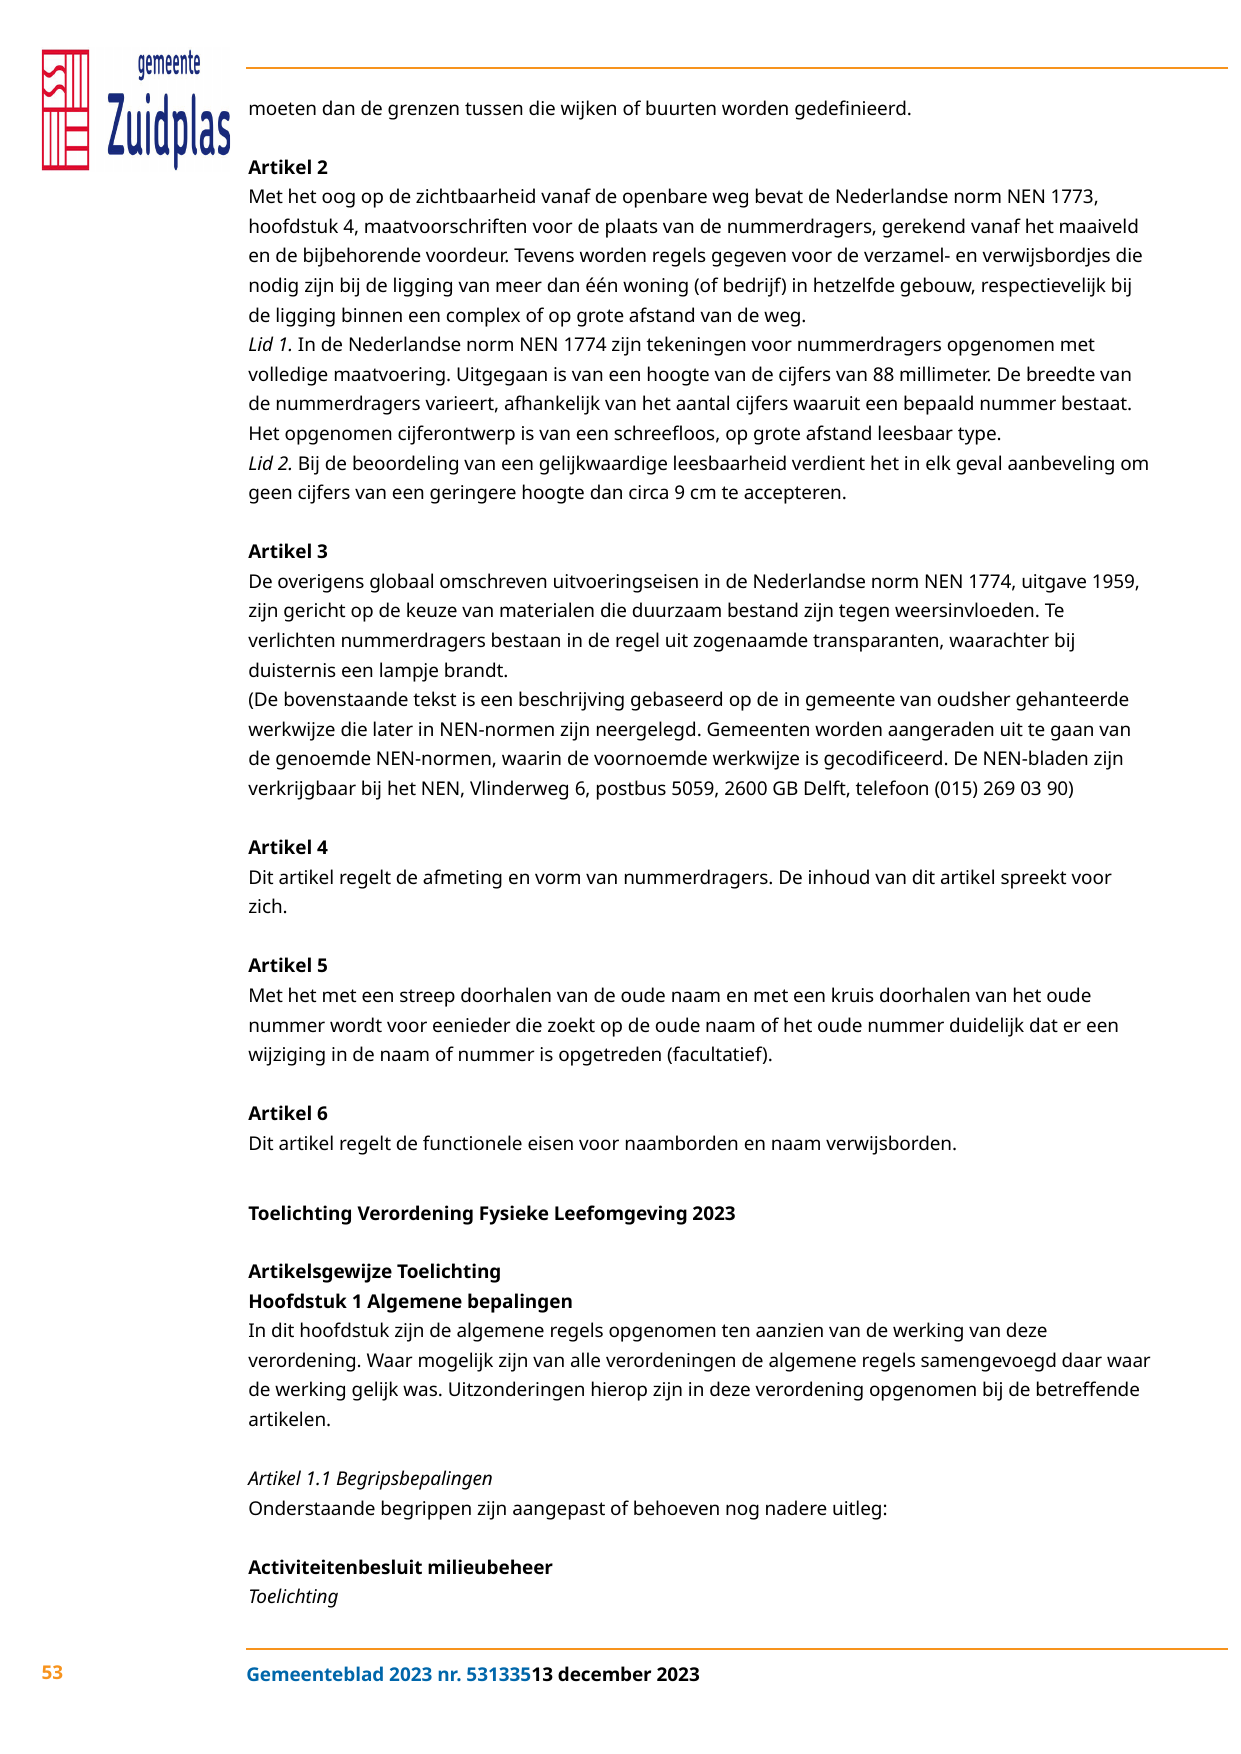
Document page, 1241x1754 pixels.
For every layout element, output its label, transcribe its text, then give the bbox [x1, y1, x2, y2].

text Dit artikel regelt de functionele eisen voor naamborden en naam verwijsborden. [248, 1130, 1152, 1156]
text Artikel 6 [248, 1101, 1152, 1126]
text Met het met een streep doorhalen van de oude naam en met een kruis doorhalen van het oude nummer wordt voor eenieder die zoekt op de oude naam of het oude nummer duidelijk dat er een wijziging in de naam of nummer is opgetreden (facultatief). [248, 982, 1152, 1067]
text Artikel 5 [248, 953, 1152, 978]
text Artikel 3 [248, 538, 1152, 564]
text Artikelsgewijze Toelichting [248, 1258, 1152, 1284]
text Artikel 4 [248, 834, 1152, 860]
text Toelichting [248, 1584, 1152, 1609]
text Dit artikel regelt de afmeting en vorm van nummerdragers. De inhoud van dit artikel spreekt voor zich. [248, 864, 1152, 919]
text De overigens globaal omschreven uitvoeringseisen in de Nederlandse norm NEN 1774, uitgave 1959, zijn gericht op de keuze van materialen die duurzaam bestand zijn tegen weersinvloeden. Te verlichten nummerdragers bestaan in de regel uit zogenaamde transparanten, waarachter bij duisternis een lampje brandt. [248, 568, 1152, 683]
text Met het oog op de zichtbaarheid vanaf de openbare weg bevat de Nederlandse norm NEN 1773, hoofdstuk 4, maatvoorschriften voor de plaats van de nummerdragers, gerekend vanaf het maaiveld en de bijbehorende voordeur. Tevens worden regels gegeven voor de verzamel- en verwijsbordjes die nodig zijn bij de ligging van meer dan één woning (of bedrijf) in hetzelfde gebouw, respectievelijk bij de ligging binnen een complex of op grote afstand van de weg. [248, 183, 1152, 328]
text moeten dan de grenzen tussen die wijken of buurten worden gedefinieerd. [248, 95, 1152, 121]
text Toelichting Verordening Fysieke Leefomgeving 2023 [248, 1189, 1152, 1229]
text Artikel 1.1 Begripsbepalingen [248, 1465, 1152, 1491]
text Activiteitenbesluit milieubeheer [248, 1554, 1152, 1580]
text Onderstaande begrippen zijn aangepast of behoeven nog nadere uitleg: [248, 1495, 1152, 1521]
text Lid 2. Bij de beoordeling van een gelijkwaardige leesbaarheid verdient het in elk geval aanbeveling om geen cijfers van een geringere hoogte dan circa 9 cm te accepteren. [248, 450, 1152, 505]
picture [41, 47, 231, 172]
text Artikel 2 [248, 154, 1152, 180]
text (De bovenstaande tekst is een beschrijving gebaseerd op de in gemeente van oudsher gehanteerde werkwijze die later in NEN-normen zijn neergelegd. Gemeenten worden aangeraden uit te gaan van de genoemde NEN-normen, waarin de voornoemde werkwijze is gecodificeerd. De NEN-bladen zijn verkrijgbaar bij het NEN, Vlinderweg 6, postbus 5059, 2600 GB Delft, telefoon (015) 269 03 90) [248, 686, 1152, 801]
text In dit hoofdstuk zijn de algemene regels opgenomen ten aanzien van de werking van deze verordening. Waar mogelijk zijn van alle verordeningen de algemene regels samengevoegd daar waar de werking gelijk was. Uitzonderingen hierop zijn in deze verordening opgenomen bij de betreffende artikelen. [248, 1317, 1152, 1432]
text Lid 1. In de Nederlandse norm NEN 1774 zijn tekeningen voor nummerdragers opgenomen met volledige maatvoering. Uitgegaan is van een hoogte van de cijfers van 88 millimeter. De breedte van de nummerdragers varieert, afhankelijk van het aantal cijfers waaruit een bepaald nummer bestaat. Het opgenomen cijferontwerp is van een schreefloos, op grote afstand leesbaar type. [248, 331, 1152, 446]
text Hoofdstuk 1 Algemene bepalingen [248, 1288, 1152, 1313]
